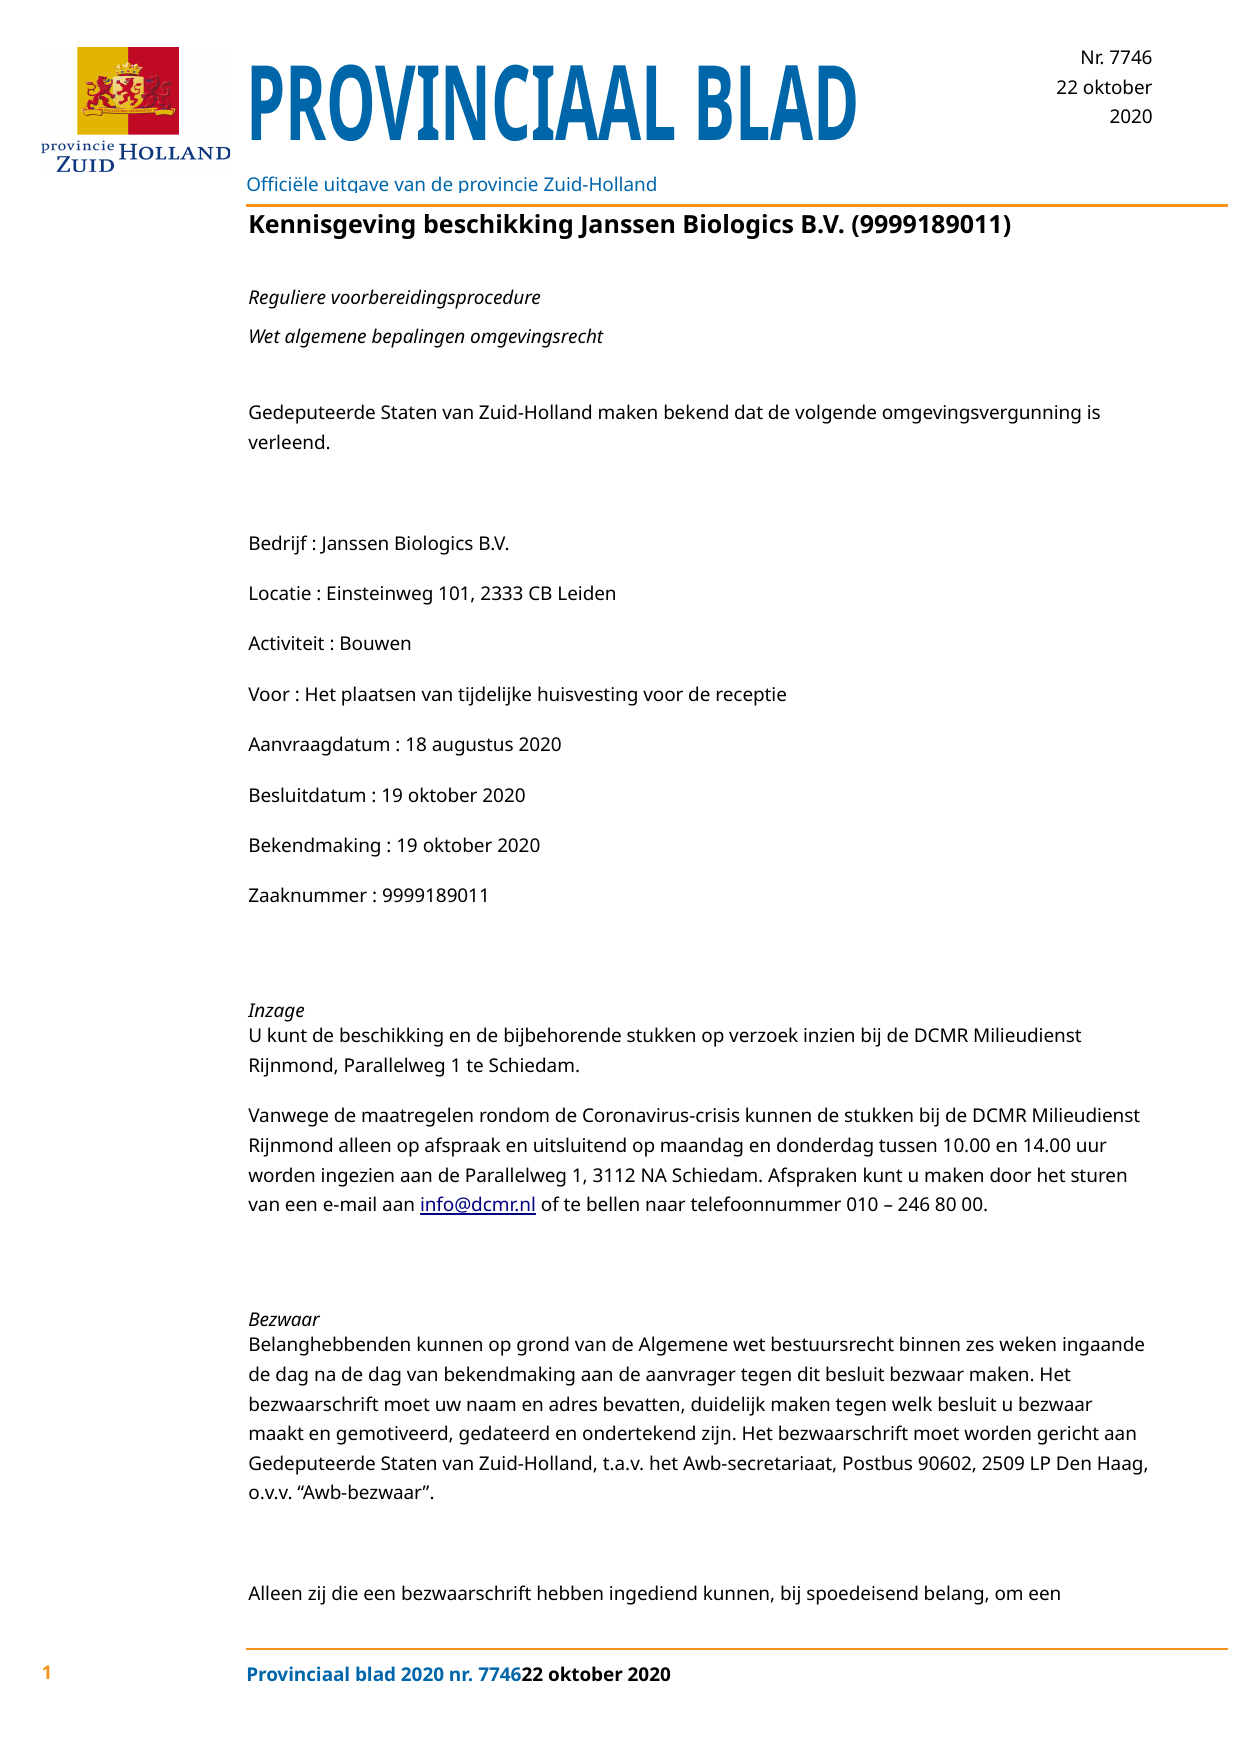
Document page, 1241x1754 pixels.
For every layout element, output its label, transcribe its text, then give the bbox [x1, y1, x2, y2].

text Zaaknummer : 9999189011 [248, 883, 1152, 908]
text Bezwaar [248, 1306, 1152, 1332]
text Gedeputeerde Staten van Zuid-Holland maken bekend dat de volgende omgevingsvergunning is verleend. [248, 399, 1152, 454]
text Reguliere voorbereidingsprocedure [248, 284, 1152, 309]
text Bedrijf : Janssen Biologics B.V. [248, 530, 1152, 555]
text Locatie : Einsteinweg 101, 2333 CB Leiden [248, 580, 1152, 606]
text U kunt de beschikking en de bijbehorende stukken op verzoek inzien bij de DCMR Milieudienst Rijnmond, Parallelweg 1 te Schiedam. [248, 1023, 1152, 1078]
text Belanghebbenden kunnen op grond van de Algemene wet bestuursrecht binnen zes weken ingaande de dag na de dag van bekendmaking aan de aanvrager tegen dit besluit bezwaar maken. Het bezwaarschrift moet uw naam en adres bevatten, duidelijk maken tegen welk besluit u bezwaar maakt en gemotiveerd, gedateerd en ondertekend zijn. Het bezwaarschrift moet worden gericht aan Gedeputeerde Staten van Zuid-Holland, t.a.v. het Awb-secretariaat, Postbus 90602, 2509 LP Den Haag, o.v.v. “Awb-bezwaar”. [248, 1332, 1152, 1505]
text Vanwege de maatregelen rondom de Coronavirus-crisis kunnen de stukken bij de DCMR Milieudienst Rijnmond alleen op afspraak en uitsluitend op maandag en donderdag tussen 10.00 en 14.00 uur worden ingezien aan de Parallelweg 1, 3112 NA Schiedam. Afspraken kunt u maken door het sturen van een e-mail aan info@dcmr.nl of te bellen naar telefoonnummer 010 – 246 80 00. [248, 1103, 1152, 1217]
text Activiteit : Bouwen [248, 631, 1152, 656]
text Besluitdatum : 19 oktober 2020 [248, 782, 1152, 807]
text Inzage [248, 997, 1152, 1023]
text Wet algemene bepalingen omgevingsrecht [248, 323, 1152, 349]
text Alleen zij die een bezwaarschrift hebben ingediend kunnen, bij spoedeisend belang, om een [248, 1580, 1152, 1606]
text Aanvraagdatum : 18 augustus 2020 [248, 731, 1152, 757]
text Voor : Het plaatsen van tijdelijke huisvesting voor de receptie [248, 681, 1152, 707]
text Kennisgeving beschikking Janssen Biologics B.V. (9999189011) [248, 207, 1152, 241]
text Bekendmaking : 19 oktober 2020 [248, 832, 1152, 858]
picture [41, 47, 231, 172]
